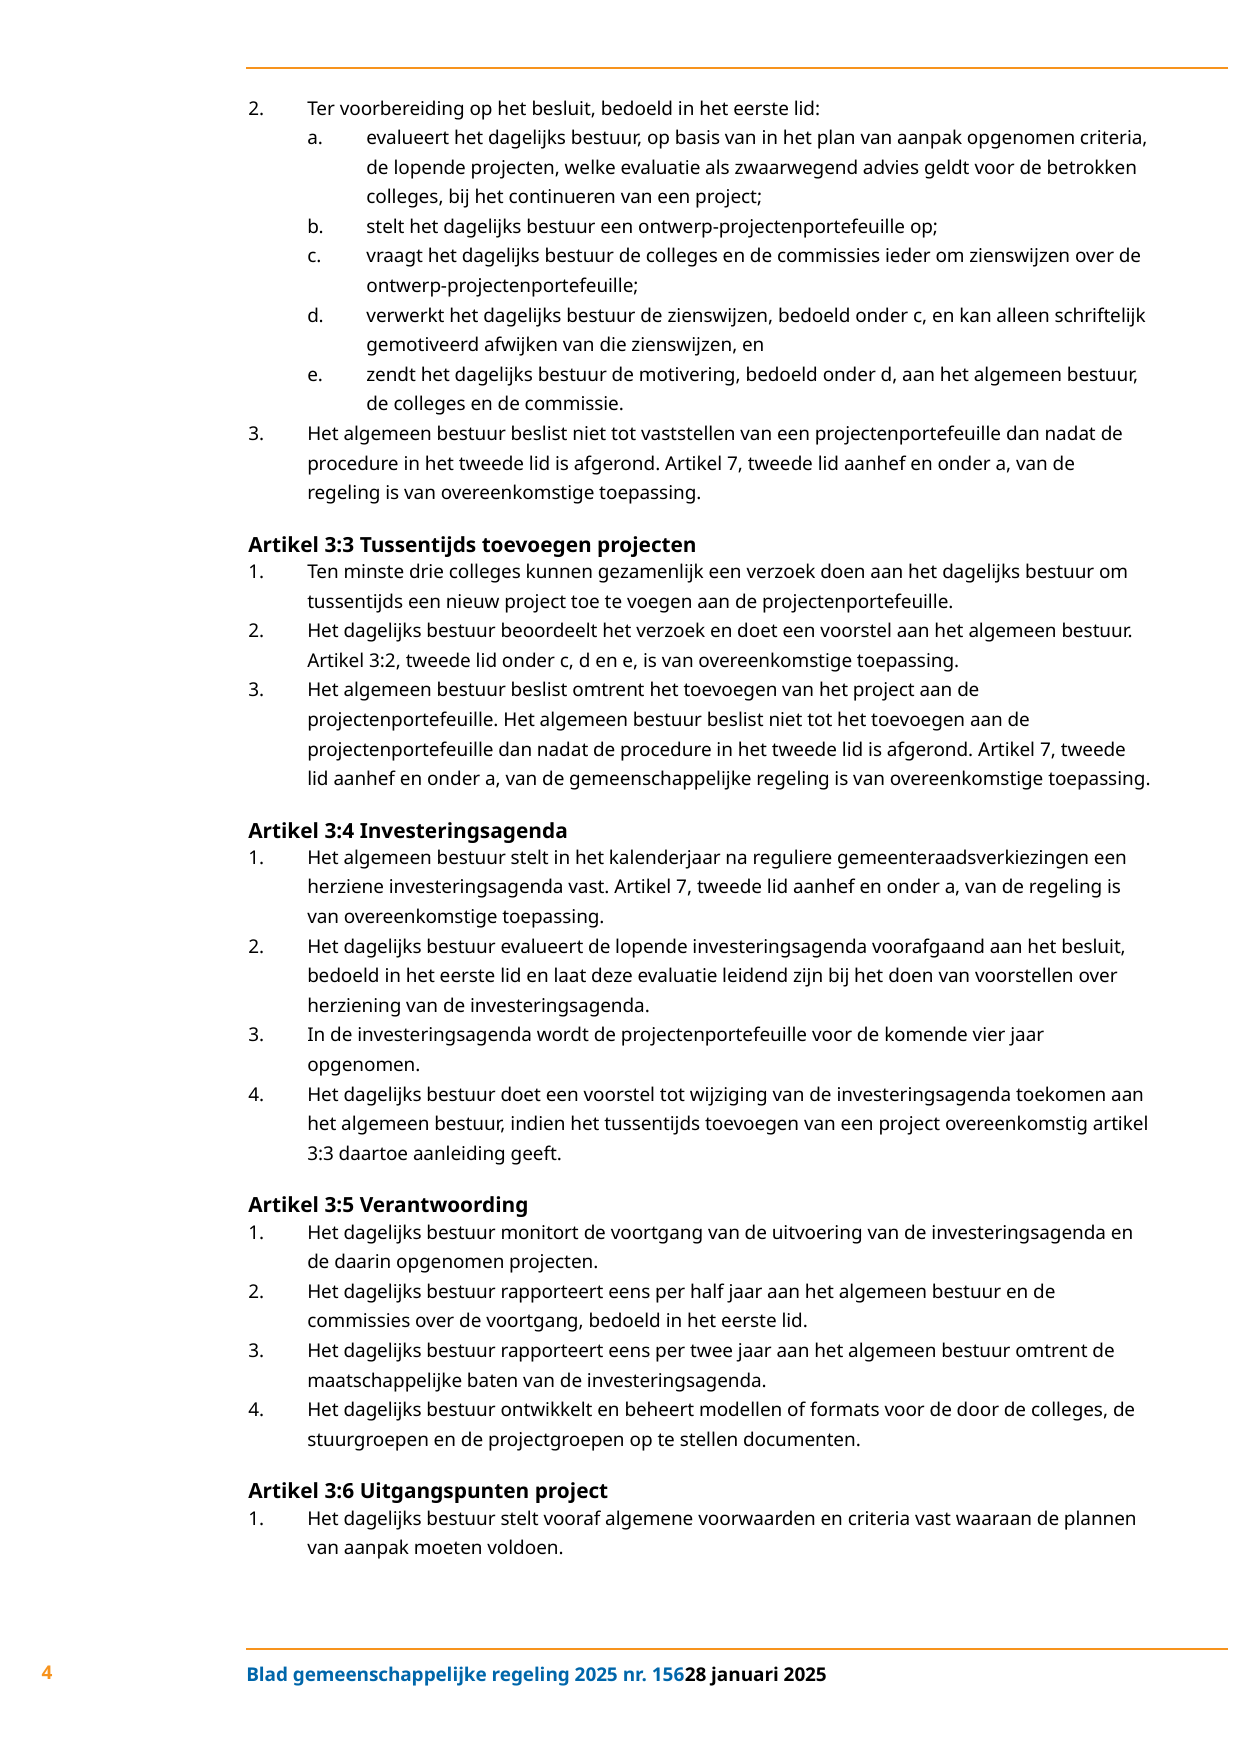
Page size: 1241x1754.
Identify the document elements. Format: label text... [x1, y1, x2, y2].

list Het algemeen bestuur beslist niet tot vaststellen van een projectenportefeuille dan nadat de procedure in het tweede lid is afgerond. Artikel 7, tweede lid aanhef en onder a, van de regeling is van overeenkomstige toepassing. [248, 420, 1152, 505]
text Artikel 3:5 Verantwoording [248, 1190, 1152, 1219]
list verwerkt het dagelijks bestuur de zienswijzen, bedoeld onder c, en kan alleen schriftelijk gemotiveerd afwijken van die zienswijzen, en [307, 302, 1152, 357]
text Artikel 3:6 Uitgangspunten project [248, 1476, 1152, 1505]
list Ten minste drie colleges kunnen gezamenlijk een verzoek doen aan het dagelijks bestuur om tussentijds een nieuw project toe te voegen aan de projectenportefeuille. [248, 558, 1152, 613]
list Het dagelijks bestuur ontwikkelt en beheert modellen of formats voor de door de colleges, de stuurgroepen en de projectgroepen op te stellen documenten. [248, 1396, 1152, 1452]
list Het dagelijks bestuur beoordeelt het verzoek en doet een voorstel aan het algemeen bestuur. Artikel 3:2, tweede lid onder c, d en e, is van overeenkomstige toepassing. [248, 617, 1152, 673]
list Het dagelijks bestuur rapporteert eens per twee jaar aan het algemeen bestuur omtrent de maatschappelijke baten van de investeringsagenda. [248, 1337, 1152, 1392]
list Het dagelijks bestuur monitort de voortgang van de uitvoering van de investeringsagenda en de daarin opgenomen projecten. [248, 1219, 1152, 1274]
picture [41, 47, 231, 172]
list Het dagelijks bestuur rapporteert eens per half jaar aan het algemeen bestuur en de commissies over de voortgang, bedoeld in het eerste lid. [248, 1278, 1152, 1333]
list Het dagelijks bestuur evalueert de lopende investeringsagenda voorafgaand aan het besluit, bedoeld in het eerste lid en laat deze evaluatie leidend zijn bij het doen van voorstellen over herziening van de investeringsagenda. [248, 933, 1152, 1018]
list evalueert het dagelijks bestuur, op basis van in het plan van aanpak opgenomen criteria, de lopende projecten, welke evaluatie als zwaarwegend advies geldt voor de betrokken colleges, bij het continueren van een project; [307, 124, 1152, 209]
list vraagt het dagelijks bestuur de colleges en de commissies ieder om zienswijzen over de ontwerp-projectenportefeuille; [307, 243, 1152, 298]
text Artikel 3:3 Tussentijds toevoegen projecten [248, 530, 1152, 558]
list zendt het dagelijks bestuur de motivering, bedoeld onder d, aan het algemeen bestuur, de colleges en de commissie. [307, 361, 1152, 416]
list Het algemeen bestuur beslist omtrent het toevoegen van het project aan de projectenportefeuille. Het algemeen bestuur beslist niet tot het toevoegen aan de projectenportefeuille dan nadat de procedure in het tweede lid is afgerond. Artikel 7, tweede lid aanhef en onder a, van de gemeenschappelijke regeling is van overeenkomstige toepassing. [248, 677, 1152, 791]
text Artikel 3:4 Investeringsagenda [248, 816, 1152, 844]
list Het algemeen bestuur stelt in het kalenderjaar na reguliere gemeenteraadsverkiezingen een herziene investeringsagenda vast. Artikel 7, tweede lid aanhef en onder a, van de regeling is van overeenkomstige toepassing. [248, 844, 1152, 929]
list Het dagelijks bestuur stelt vooraf algemene voorwaarden en criteria vast waaraan de plannen van aanpak moeten voldoen. [248, 1505, 1152, 1560]
list Ter voorbereiding op het besluit, bedoeld in het eerste lid: [248, 95, 1152, 121]
list In de investeringsagenda wordt de projectenportefeuille voor de komende vier jaar opgenomen. [248, 1022, 1152, 1077]
list stelt het dagelijks bestuur een ontwerp-projectenportefeuille op; [307, 213, 1152, 239]
list Het dagelijks bestuur doet een voorstel tot wijziging van de investeringsagenda toekomen aan het algemeen bestuur, indien het tussentijds toevoegen van een project overeenkomstig artikel 3:3 daartoe aanleiding geeft. [248, 1081, 1152, 1166]
